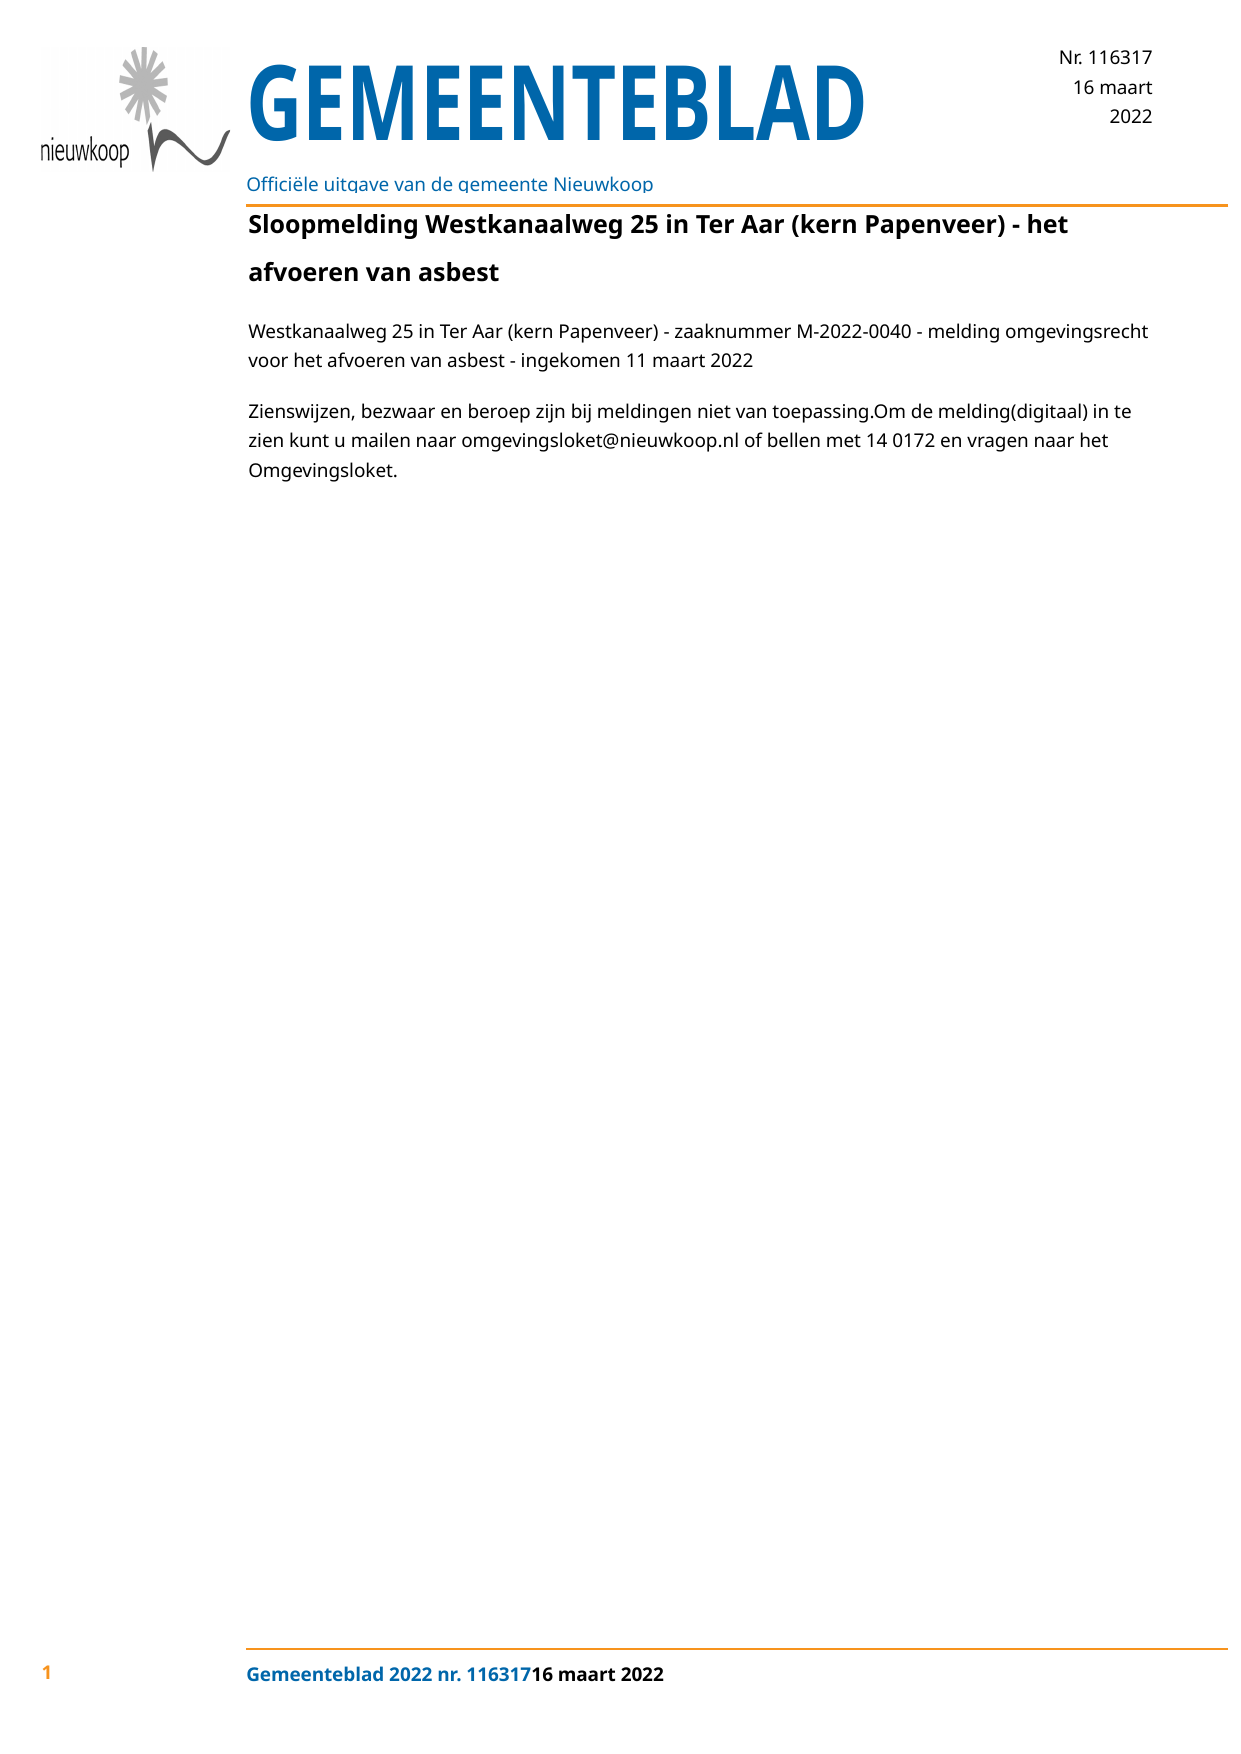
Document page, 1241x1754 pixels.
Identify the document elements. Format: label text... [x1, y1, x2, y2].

text Sloopmelding Westkanaalweg 25 in Ter Aar (kern Papenveer) - het afvoeren van asbest [248, 207, 1152, 288]
text Zienswijzen, bezwaar en beroep zijn bij meldingen niet van toepassing.Om de melding(digitaal) in te zien kunt u mailen naar omgevingsloket@nieuwkoop.nl of bellen met 14 0172 en vragen naar het Omgevingsloket. [248, 398, 1152, 483]
text Westkanaalweg 25 in Ter Aar (kern Papenveer) - zaaknummer M-2022-0040 - melding omgevingsrecht voor het afvoeren van asbest - ingekomen 11 maart 2022 [248, 318, 1152, 373]
picture [41, 47, 231, 172]
